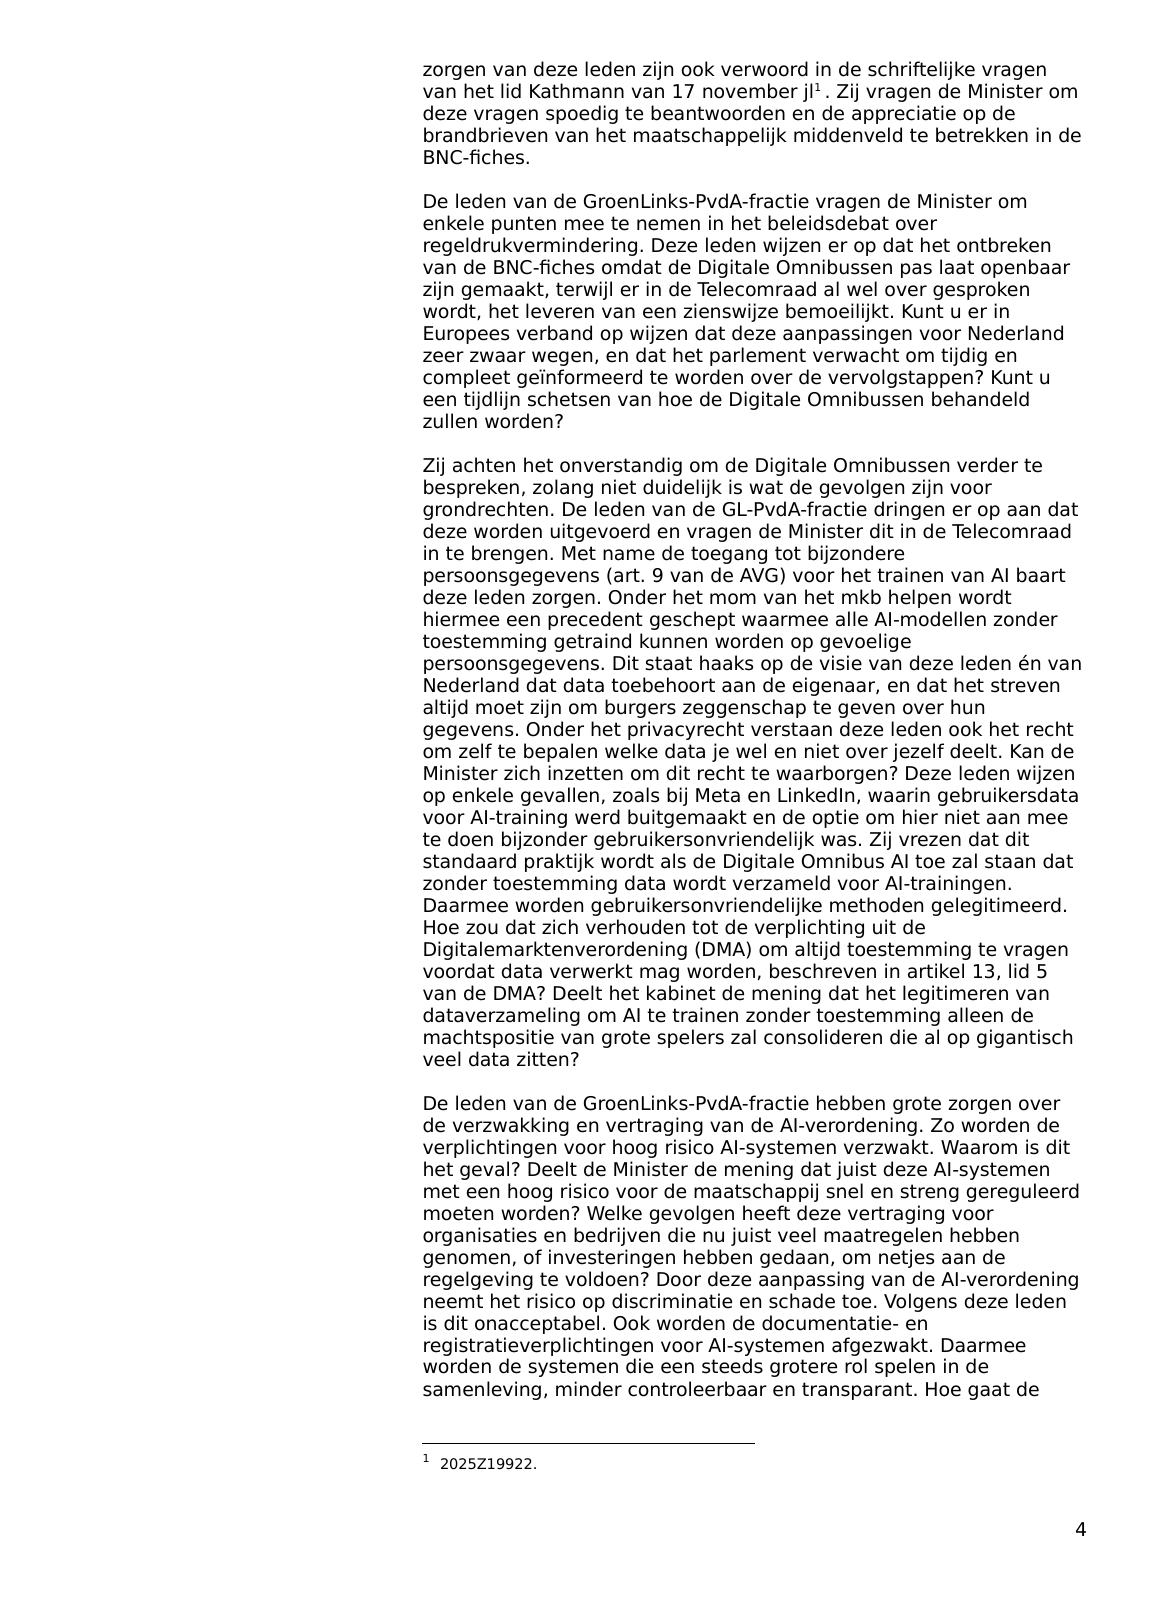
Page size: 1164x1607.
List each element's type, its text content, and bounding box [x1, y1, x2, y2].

text De leden van de GroenLinks-PvdA-fractie hebben grote zorgen over de verzwakking en vertraging van de AI-verordening. Zo worden de verplichtingen voor hoog risico AI-systemen verzwakt. Waarom is dit het geval? Deelt de Minister de mening dat juist deze AI-systemen met een hoog risico voor de maatschappij snel en streng gereguleerd moeten worden? Welke gevolgen heeft deze vertraging voor organisaties en bedrijven die nu juist veel maatregelen hebben genomen, of investeringen hebben gedaan, om netjes aan de regelgeving te voldoen? Door deze aanpassing van de AI-verordening neemt het risico op discriminatie en schade toe. Volgens deze leden is dit onacceptabel. Ook worden de documentatie- en registratieverplichtingen voor AI-systemen afgezwakt. Daarmee worden de systemen die een steeds grotere rol spelen in de samenleving, minder controleerbaar en transparant. Hoe gaat de [422, 1093, 1087, 1400]
text Zij achten het onverstandig om de Digitale Omnibussen verder te bespreken, zolang niet duidelijk is wat de gevolgen zijn voor grondrechten. De leden van de GL-PvdA-fractie dringen er op aan dat deze worden uitgevoerd en vragen de Minister dit in de Telecomraad in te brengen. Met name de toegang tot bijzondere persoonsgegevens (art. 9 van de AVG) voor het trainen van AI baart deze leden zorgen. Onder het mom van het mkb helpen wordt hiermee een precedent geschept waarmee alle AI-modellen zonder toestemming getraind kunnen worden op gevoelige persoonsgegevens. Dit staat haaks op de visie van deze leden én van Nederland dat data toebehoort aan de eigenaar, en dat het streven altijd moet zijn om burgers zeggenschap te geven over hun gegevens. Onder het privacyrecht verstaan deze leden ook het recht om zelf te bepalen welke data je wel en niet over jezelf deelt. Kan de Minister zich inzetten om dit recht te waarborgen? Deze leden wijzen op enkele gevallen, zoals bij Meta en LinkedIn, waarin gebruikersdata voor AI-training werd buitgemaakt en de optie om hier niet aan mee te doen bijzonder gebruikersonvriendelijk was. Zij vrezen dat dit standaard praktijk wordt als de Digitale Omnibus AI toe zal staan dat zonder toestemming data wordt verzameld voor AI-trainingen. Daarmee worden gebruikersonvriendelijke methoden gelegitimeerd. Hoe zou dat zich verhouden tot de verplichting uit de Digitalemarktenverordening (DMA) om altijd toestemming te vragen voordat data verwerkt mag worden, beschreven in artikel 13, lid 5 van de DMA? Deelt het kabinet de mening dat het legitimeren van dataverzameling om AI te trainen zonder toestemming alleen de machtspositie van grote spelers zal consolideren die al op gigantisch veel data zitten? [422, 455, 1087, 1071]
text De leden van de GroenLinks-PvdA-fractie vragen de Minister om enkele punten mee te nemen in het beleidsdebat over regeldrukvermindering. Deze leden wijzen er op dat het ontbreken van de BNC-fiches omdat de Digitale Omnibussen pas laat openbaar zijn gemaakt, terwijl er in de Telecomraad al wel over gesproken wordt, het leveren van een zienswijze bemoeilijkt. Kunt u er in Europees verband op wijzen dat deze aanpassingen voor Nederland zeer zwaar wegen, en dat het parlement verwacht om tijdig en compleet geïnformeerd te worden over de vervolgstappen? Kunt u een tijdlijn schetsen van hoe de Digitale Omnibussen behandeld zullen worden? [422, 191, 1087, 433]
text zorgen van deze leden zijn ook verwoord in de schriftelijke vragen van het lid Kathmann van 17 november jl. Zij vragen de Minister om deze vragen spoedig te beantwoorden en de appreciatie op de brandbrieven van het maatschappelijk middenveld te betrekken in de BNC-fiches. [422, 59, 1087, 169]
text 2025Z19922. [422, 1452, 1087, 1474]
